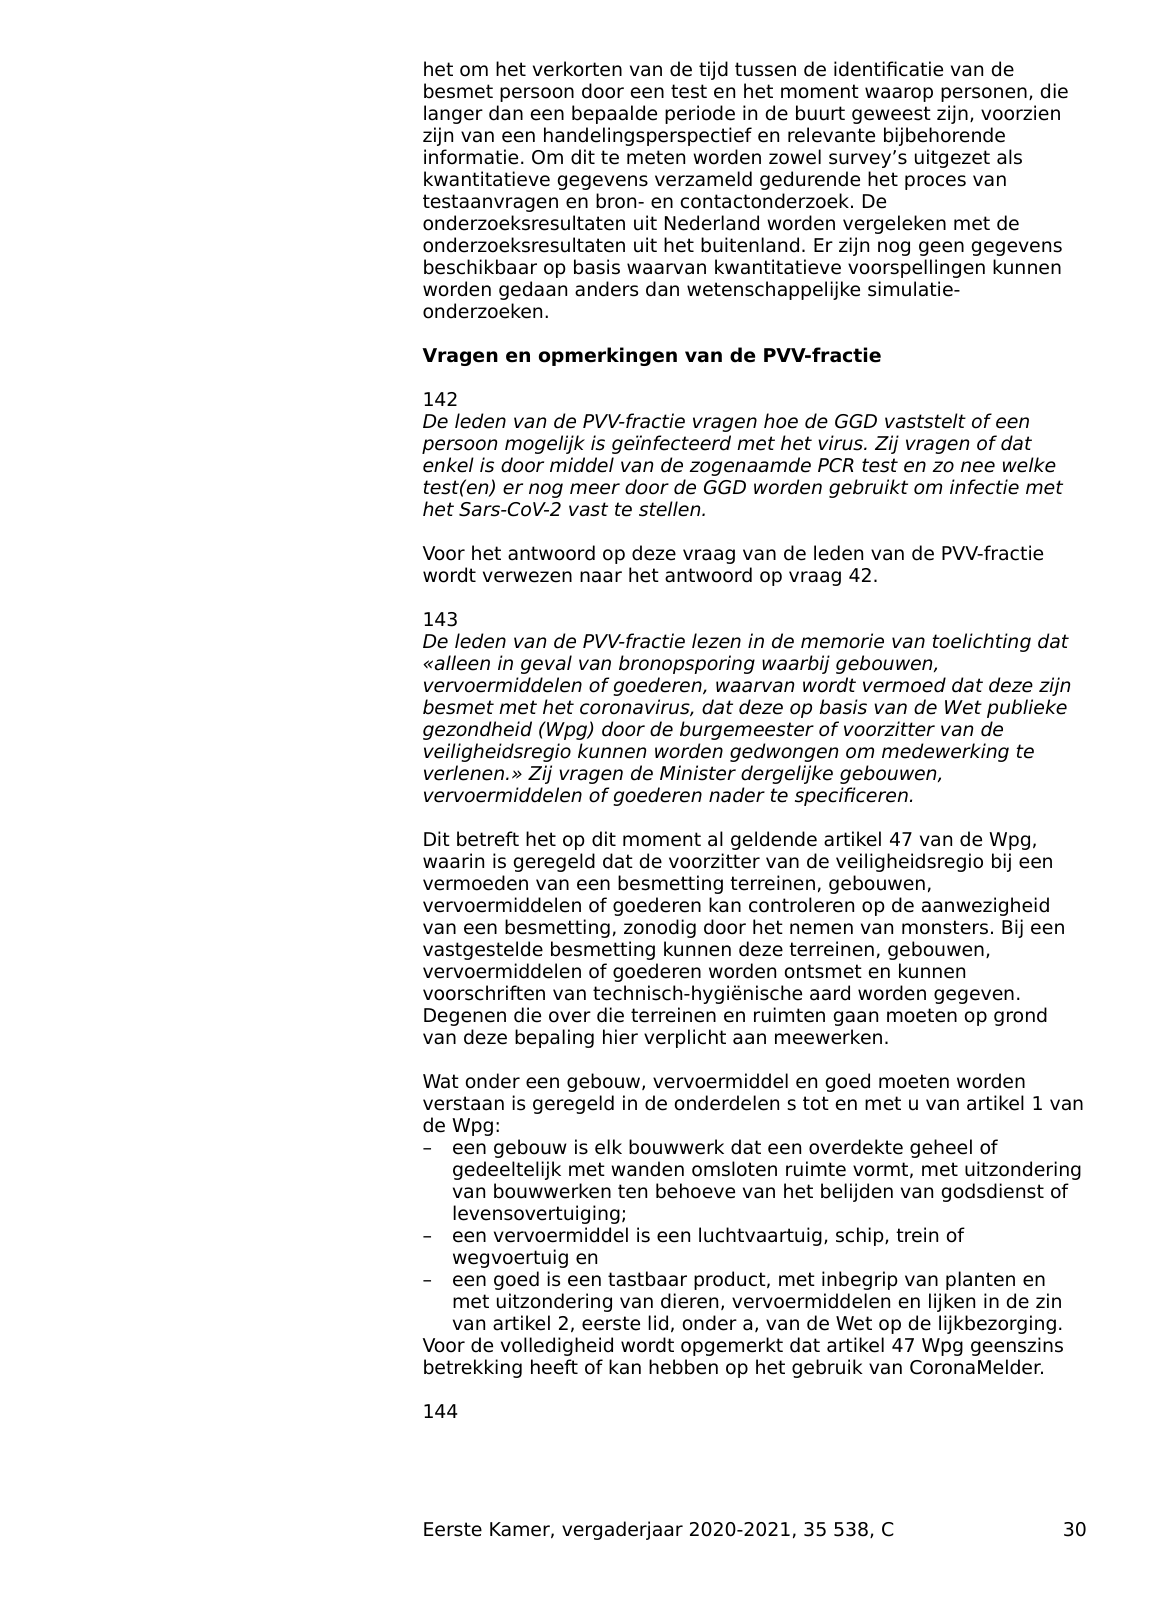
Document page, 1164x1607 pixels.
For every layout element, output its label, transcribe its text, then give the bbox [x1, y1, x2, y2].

text De leden van de PVV-fractie lezen in de memorie van toelichting dat «alleen in geval van bronopsporing waarbij gebouwen, vervoermiddelen of goederen, waarvan wordt vermoed dat deze zijn besmet met het coronavirus, dat deze op basis van de Wet publieke gezondheid (Wpg) door de burgemeester of voorzitter van de veiligheidsregio kunnen worden gedwongen om medewerking te verlenen.» Zij vragen de Minister dergelijke gebouwen, vervoermiddelen of goederen nader te specificeren. [422, 631, 1087, 807]
text Voor de volledigheid wordt opgemerkt dat artikel 47 Wpg geenszins betrekking heeft of kan hebben op het gebruik van CoronaMelder. [422, 1335, 1087, 1379]
text Wat onder een gebouw, vervoermiddel en goed moeten worden verstaan is geregeld in de onderdelen s tot en met u van artikel 1 van de Wpg: [422, 1071, 1087, 1137]
text – een gebouw is elk bouwwerk dat een overdekte geheel of gedeeltelijk met wanden omsloten ruimte vormt, met uitzondering van bouwwerken ten behoeve van het belijden van godsdienst of levensovertuiging; [422, 1137, 1087, 1225]
text 142 [422, 389, 1087, 411]
text 144 [422, 1401, 1087, 1423]
text – een vervoermiddel is een luchtvaartuig, schip, trein of wegvoertuig en [422, 1225, 1087, 1269]
text Dit betreft het op dit moment al geldende artikel 47 van de Wpg, waarin is geregeld dat de voorzitter van de veiligheidsregio bij een vermoeden van een besmetting terreinen, gebouwen, vervoermiddelen of goederen kan controleren op de aanwezigheid van een besmetting, zonodig door het nemen van monsters. Bij een vastgestelde besmetting kunnen deze terreinen, gebouwen, vervoermiddelen of goederen worden ontsmet en kunnen voorschriften van technisch-hygiënische aard worden gegeven. Degenen die over die terreinen en ruimten gaan moeten op grond van deze bepaling hier verplicht aan meewerken. [422, 829, 1087, 1049]
text – een goed is een tastbaar product, met inbegrip van planten en met uitzondering van dieren, vervoermiddelen en lijken in de zin van artikel 2, eerste lid, onder a, van de Wet op de lijkbezorging. [422, 1269, 1087, 1335]
text Voor het antwoord op deze vraag van de leden van de PVV-fractie wordt verwezen naar het antwoord op vraag 42. [422, 543, 1087, 587]
text De leden van de PVV-fractie vragen hoe de GGD vaststelt of een persoon mogelijk is geïnfecteerd met het virus. Zij vragen of dat enkel is door middel van de zogenaamde PCR test en zo nee welke test(en) er nog meer door de GGD worden gebruikt om infectie met het Sars-CoV-2 vast te stellen. [422, 411, 1087, 521]
text 143 [422, 609, 1087, 631]
subtitle Vragen en opmerkingen van de PVV-fractie [422, 345, 1087, 367]
text het om het verkorten van de tijd tussen de identificatie van de besmet persoon door een test en het moment waarop personen, die langer dan een bepaalde periode in de buurt geweest zijn, voorzien zijn van een handelingsperspectief en relevante bijbehorende informatie. Om dit te meten worden zowel survey’s uitgezet als kwantitatieve gegevens verzameld gedurende het proces van testaanvragen en bron- en contactonderzoek. De onderzoeksresultaten uit Nederland worden vergeleken met de onderzoeksresultaten uit het buitenland. Er zijn nog geen gegevens beschikbaar op basis waarvan kwantitatieve voorspellingen kunnen worden gedaan anders dan wetenschappelijke simulatie-onderzoeken. [422, 59, 1087, 323]
